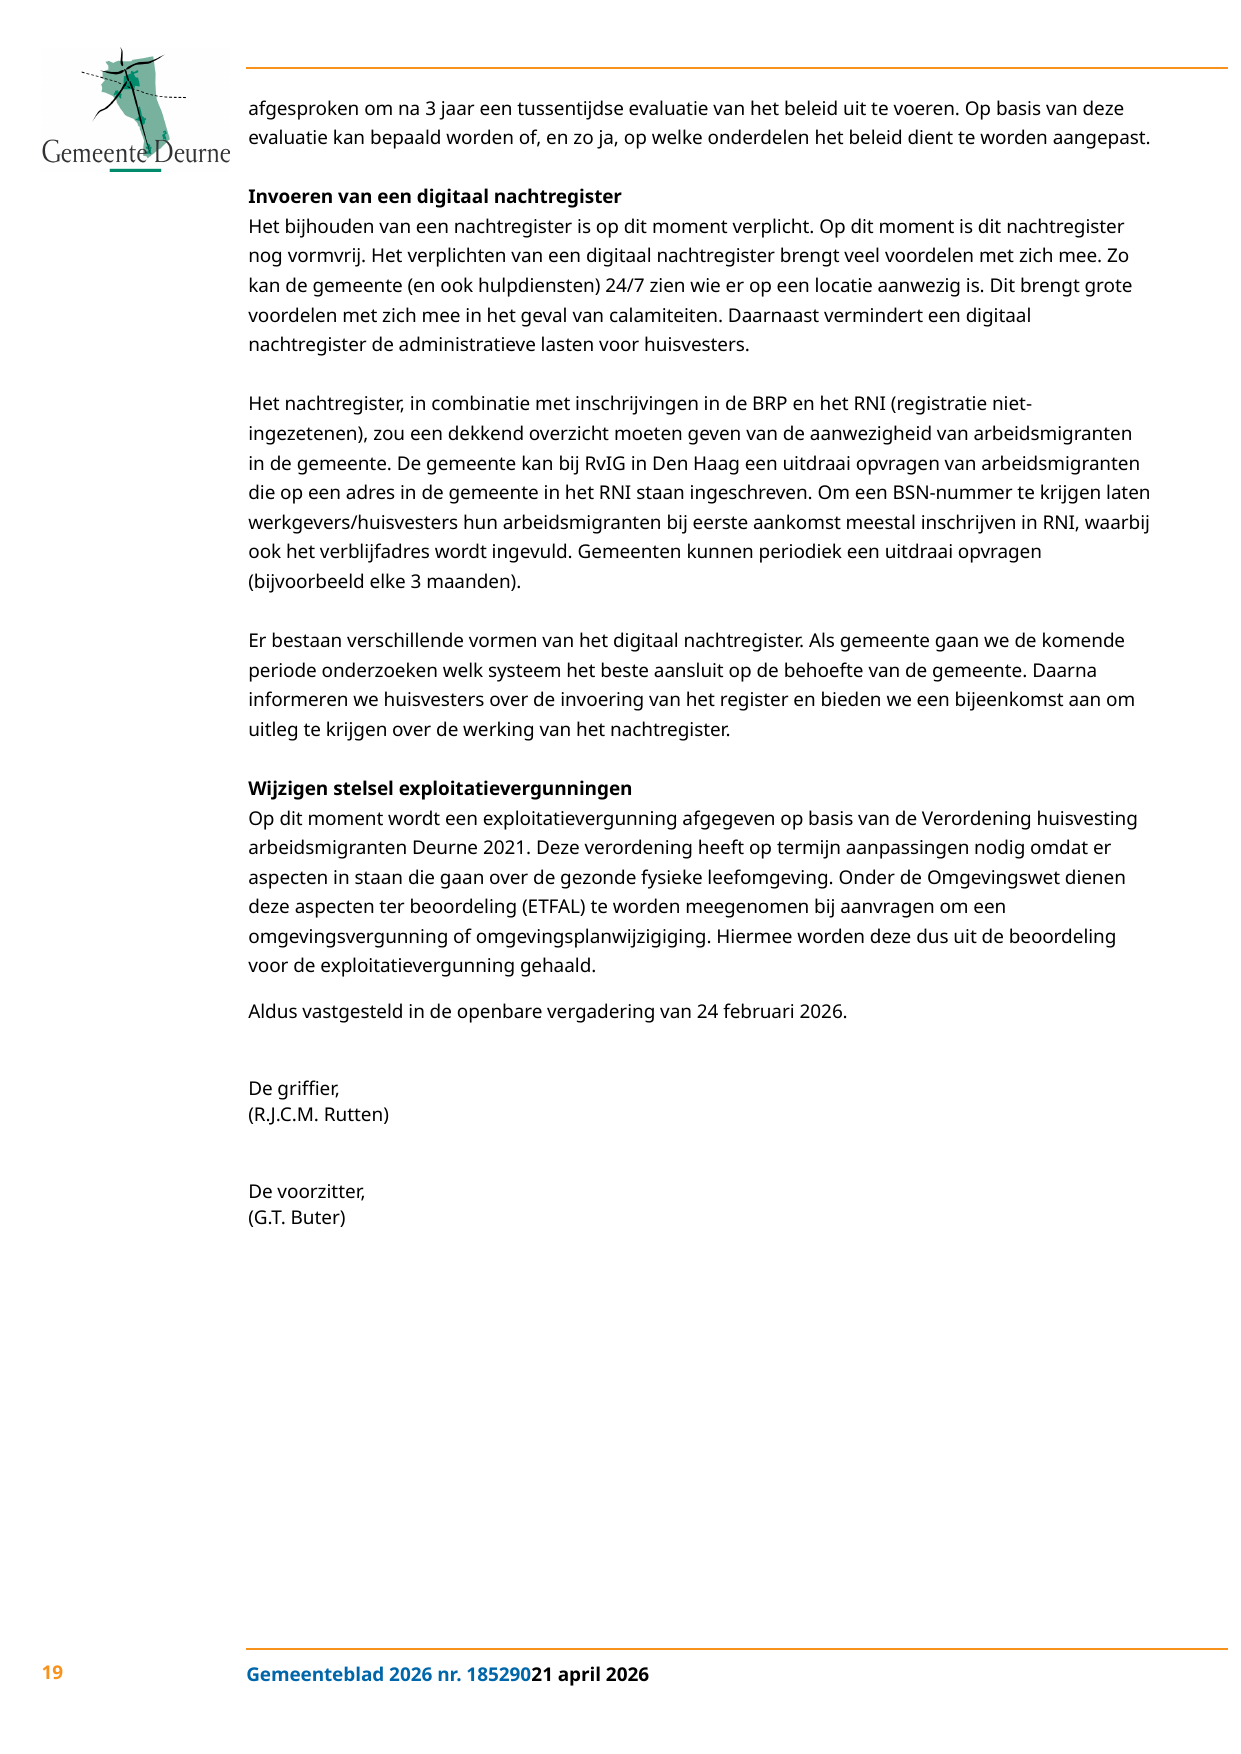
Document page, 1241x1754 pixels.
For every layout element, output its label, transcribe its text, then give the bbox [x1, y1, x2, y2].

text Wijzigen stelsel exploitatievergunningen [248, 775, 1152, 801]
text Aldus vastgesteld in de openbare vergadering van 24 februari 2026. [248, 998, 1152, 1024]
picture [41, 47, 231, 172]
text afgesproken om na 3 jaar een tussentijdse evaluatie van het beleid uit te voeren. Op basis van deze evaluatie kan bepaald worden of, en zo ja, op welke onderdelen het beleid dient te worden aangepast. [248, 95, 1152, 150]
text Het bijhouden van een nachtregister is op dit moment verplicht. Op dit moment is dit nachtregister nog vormvrij. Het verplichten van een digitaal nachtregister brengt veel voordelen met zich mee. Zo kan de gemeente (en ook hulpdiensten) 24/7 zien wie er op een locatie aanwezig is. Dit brengt grote voordelen met zich mee in het geval van calamiteiten. Daarnaast vermindert een digitaal nachtregister de administratieve lasten voor huisvesters. [248, 213, 1152, 357]
text (G.T. Buter) [248, 1204, 1152, 1230]
text Het nachtregister, in combinatie met inschrijvingen in de BRP en het RNI (registratie niet-ingezetenen), zou een dekkend overzicht moeten geven van de aanwezigheid van arbeidsmigranten in de gemeente. De gemeente kan bij RvIG in Den Haag een uitdraai opvragen van arbeidsmigranten die op een adres in de gemeente in het RNI staan ingeschreven. Om een BSN-nummer te krijgen laten werkgevers/huisvesters hun arbeidsmigranten bij eerste aankomst meestal inschrijven in RNI, waarbij ook het verblijfadres wordt ingevuld. Gemeenten kunnen periodiek een uitdraai opvragen (bijvoorbeeld elke 3 maanden). [248, 391, 1152, 594]
text Op dit moment wordt een exploitatievergunning afgegeven op basis van de Verordening huisvesting arbeidsmigranten Deurne 2021. Deze verordening heeft op termijn aanpassingen nodig omdat er aspecten in staan die gaan over de gezonde fysieke leefomgeving. Onder de Omgevingswet dienen deze aspecten ter beoordeling (ETFAL) te worden meegenomen bij aanvragen om een omgevingsvergunning of omgevingsplanwijzigiging. Hiermee worden deze dus uit de beoordeling voor de exploitatievergunning gehaald. [248, 805, 1152, 978]
text De voorzitter, [248, 1178, 1152, 1204]
text Er bestaan verschillende vormen van het digitaal nachtregister. Als gemeente gaan we de komende periode onderzoeken welk systeem het beste aansluit op de behoefte van de gemeente. Daarna informeren we huisvesters over de invoering van het register en bieden we een bijeenkomst aan om uitleg te krijgen over de werking van het nachtregister. [248, 627, 1152, 742]
text De griffier, [248, 1076, 1152, 1101]
text Invoeren van een digitaal nachtregister [248, 183, 1152, 209]
text (R.J.C.M. Rutten) [248, 1101, 1152, 1127]
